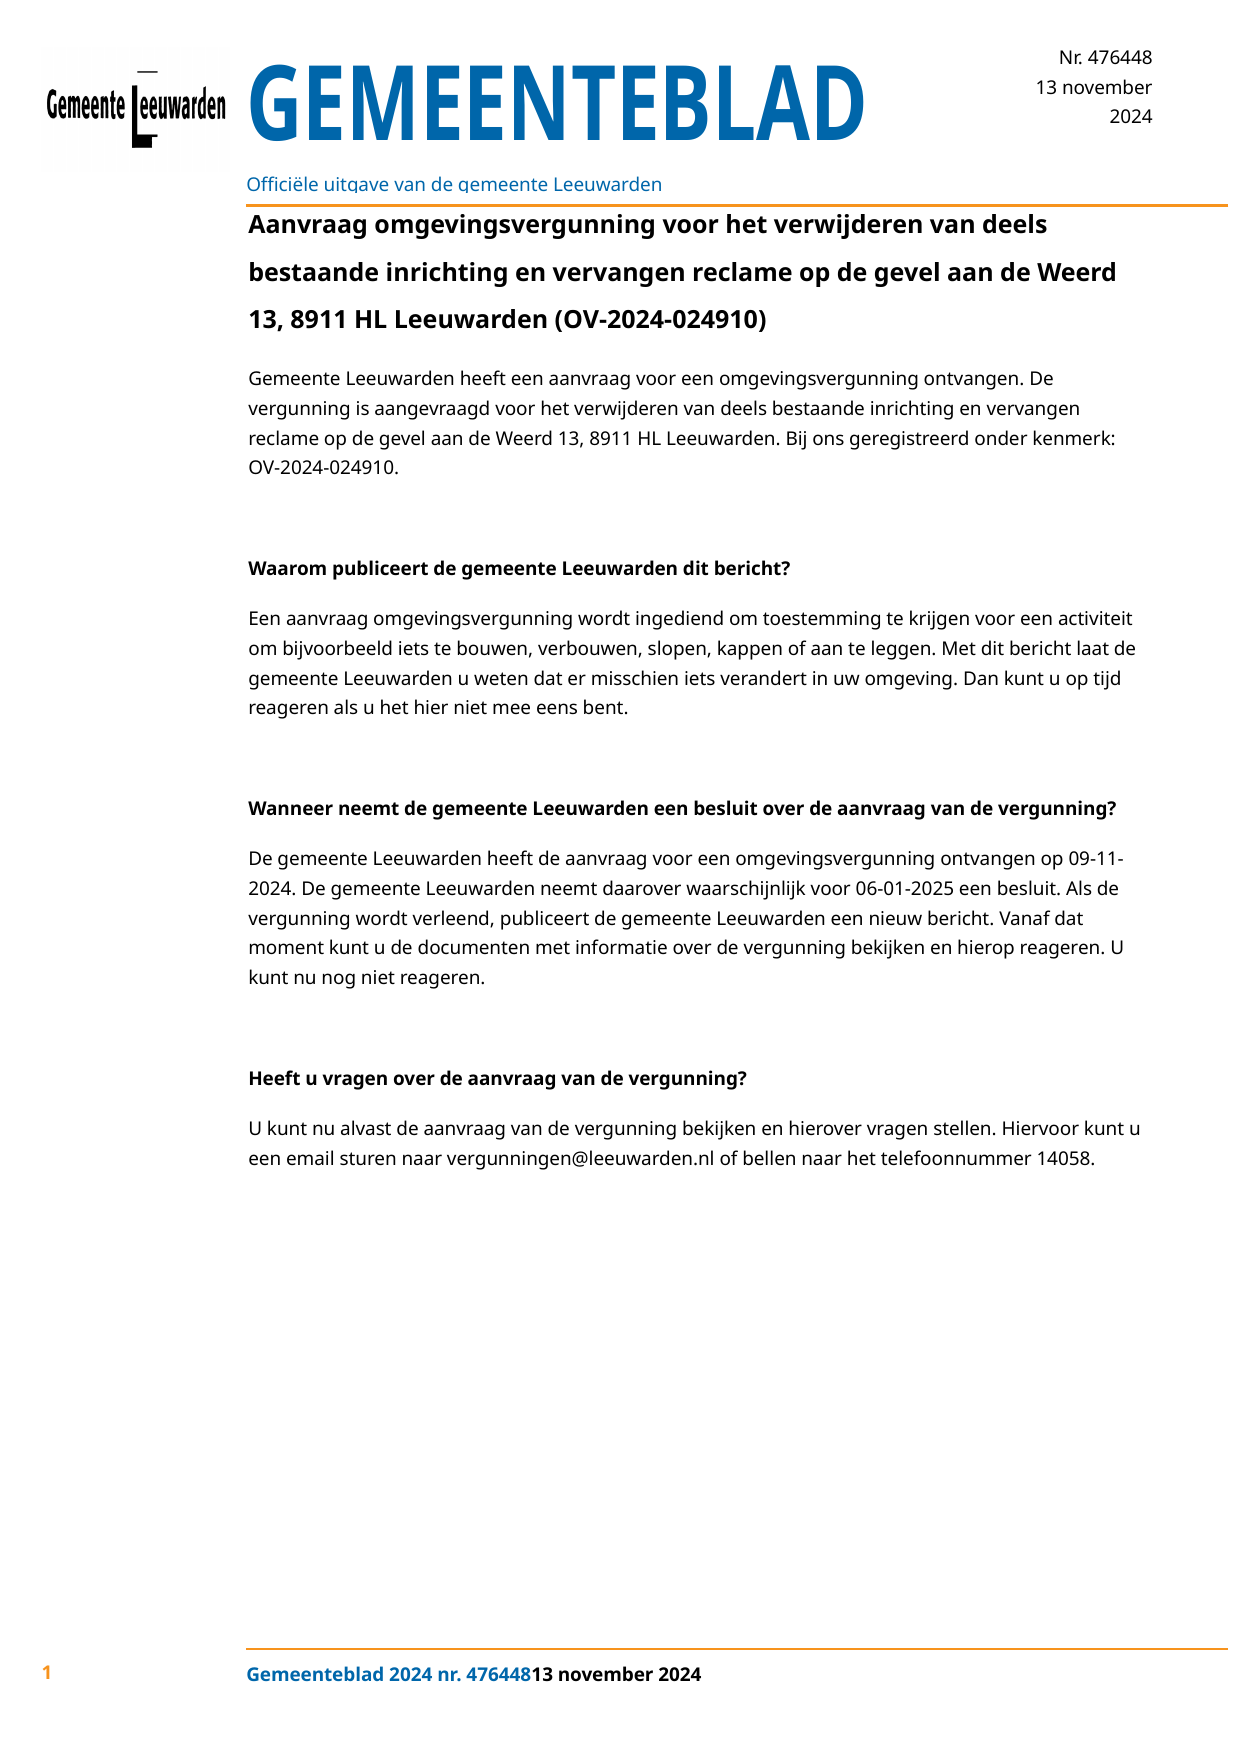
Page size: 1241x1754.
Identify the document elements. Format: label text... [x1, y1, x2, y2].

text Aanvraag omgevingsvergunning voor het verwijderen van deels bestaande inrichting en vervangen reclame op de gevel aan de Weerd 13, 8911 HL Leeuwarden (OV-2024-024910) [248, 207, 1152, 336]
picture [41, 47, 231, 172]
text De gemeente Leeuwarden heeft de aanvraag voor een omgevingsvergunning ontvangen op 09-11-2024. De gemeente Leeuwarden neemt daarover waarschijnlijk voor 06-01-2025 een besluit. Als de vergunning wordt verleend, publiceert de gemeente Leeuwarden een nieuw bericht. Vanaf dat moment kunt u de documenten met informatie over de vergunning bekijken en hierop reageren. U kunt nu nog niet reageren. [248, 846, 1152, 989]
text Heeft u vragen over de aanvraag van de vergunning? [248, 1065, 1152, 1090]
text Gemeente Leeuwarden heeft een aanvraag voor een omgevingsvergunning ontvangen. De vergunning is aangevraagd voor het verwijderen van deels bestaande inrichting en vervangen reclame op de gevel aan de Weerd 13, 8911 HL Leeuwarden. Bij ons geregistreerd onder kenmerk: OV-2024-024910. [248, 366, 1152, 480]
text Wanneer neemt de gemeente Leeuwarden een besluit over de aanvraag van de vergunning? [248, 795, 1152, 821]
text Een aanvraag omgevingsvergunning wordt ingediend om toestemming te krijgen voor een activiteit om bijvoorbeeld iets te bouwen, verbouwen, slopen, kappen of aan te leggen. Met dit bericht laat de gemeente Leeuwarden u weten dat er misschien iets verandert in uw omgeving. Dan kunt u op tijd reageren als u het hier niet mee eens bent. [248, 606, 1152, 720]
text Waarom publiceert de gemeente Leeuwarden dit bericht? [248, 555, 1152, 581]
text U kunt nu alvast de aanvraag van de vergunning bekijken en hierover vragen stellen. Hiervoor kunt u een email sturen naar vergunningen@leeuwarden.nl of bellen naar het telefoonnummer 14058. [248, 1115, 1152, 1170]
